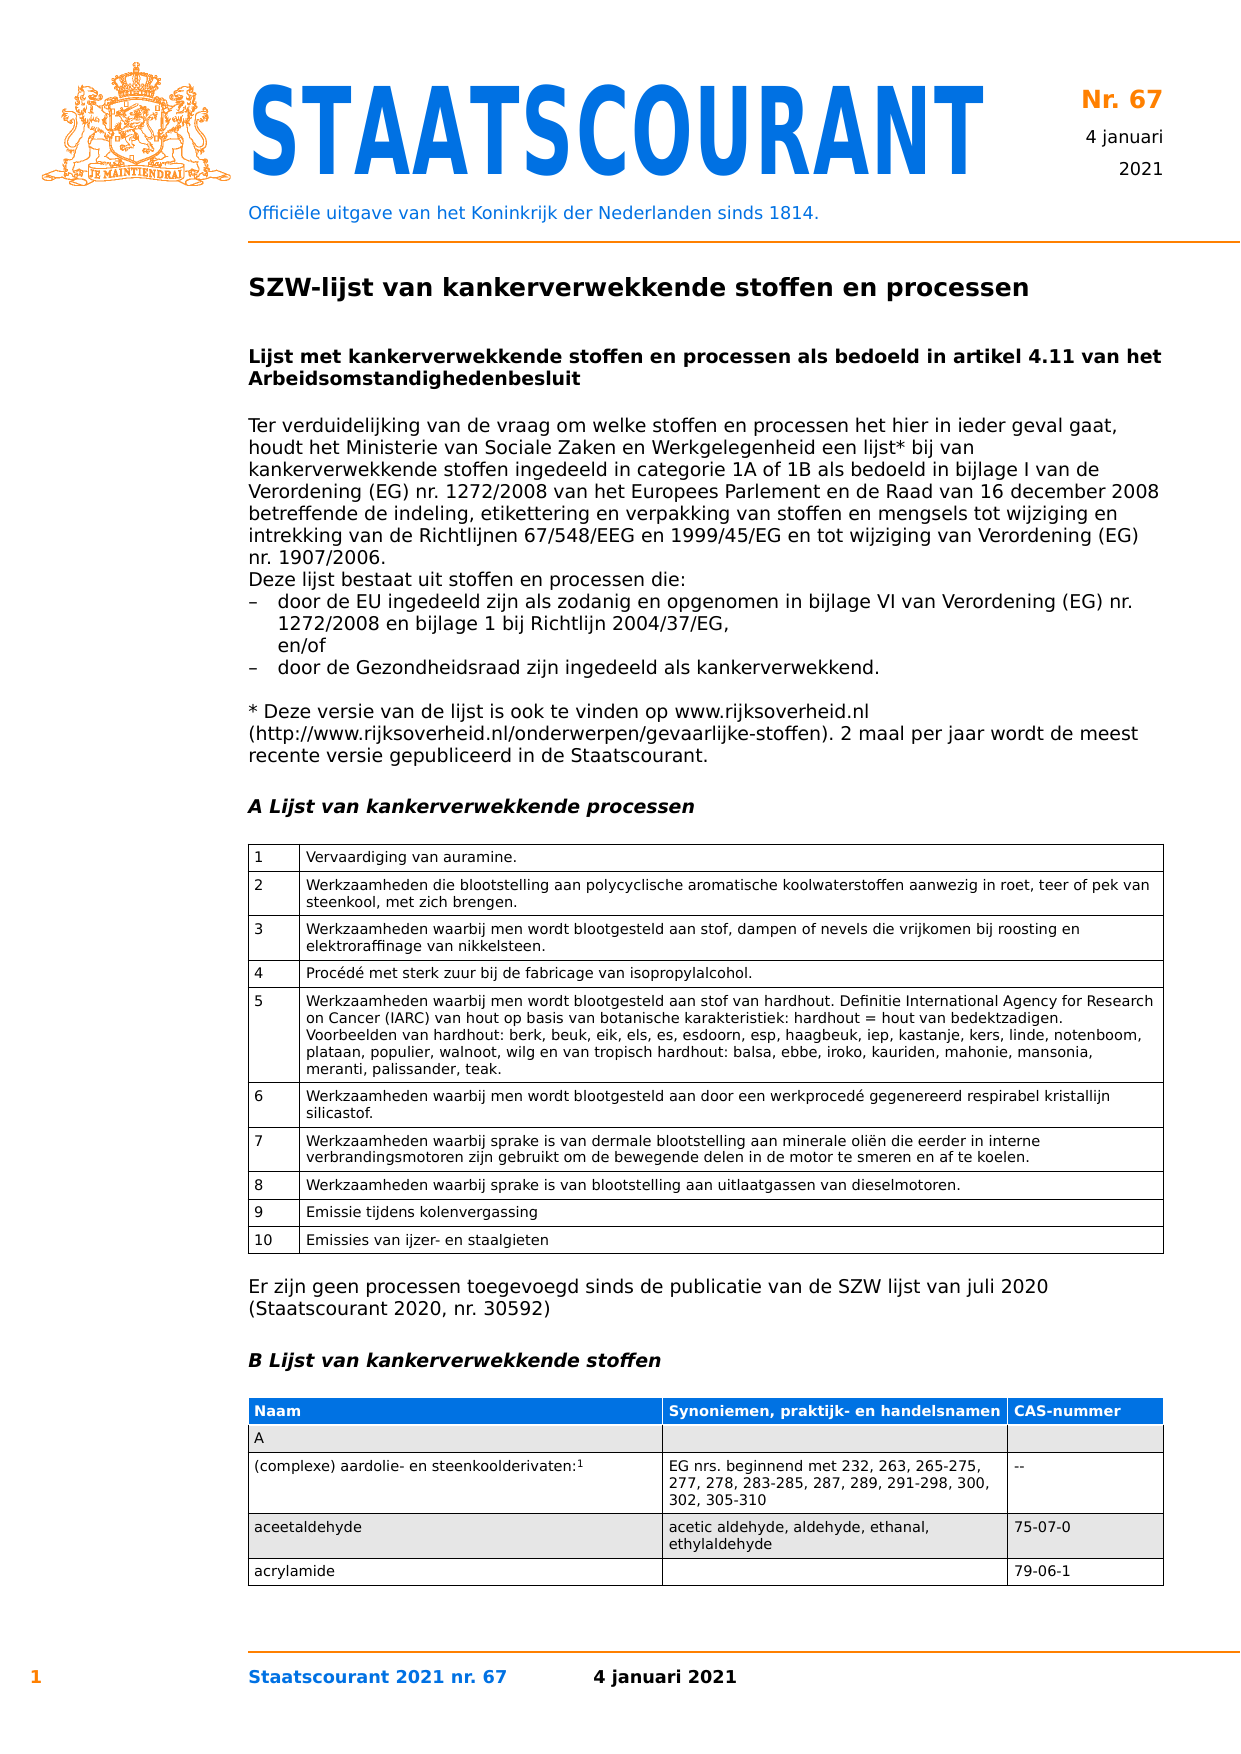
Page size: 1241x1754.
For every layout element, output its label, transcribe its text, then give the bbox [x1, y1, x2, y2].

table_cell [1008, 1426, 1163, 1452]
table_cell 4 [249, 961, 299, 987]
table_cell EG nrs. beginnend met 232, 263, 265-275, 277, 278, 283-285, 287, 289, 291-298, 300, 302, 305-310 [663, 1453, 1007, 1513]
table_cell 2 [249, 872, 299, 915]
subtitle A Lijst van kankerverwekkende processen [248, 796, 1163, 818]
table_cell Werkzaamheden waarbij men wordt blootgesteld aan stof, dampen of nevels die vrijkomen bij roosting en elektroraffinage van nikkelsteen. [300, 916, 1163, 959]
subtitle SZW-lijst van kankerverwekkende stoffen en processen [248, 273, 1163, 302]
text Deze lijst bestaat uit stoffen en processen die: [248, 569, 1163, 591]
table_cell -- [1008, 1453, 1163, 1513]
table_cell acetic aldehyde, aldehyde, ethanal, ethylaldehyde [663, 1514, 1007, 1558]
text * Deze versie van de lijst is ook te vinden op www.rijksoverheid.nl (http://www.rijksoverheid.nl/onderwerpen/gevaarlijke-stoffen). 2 maal per jaar wordt de meest recente versie gepubliceerd in de Staatscourant. [248, 701, 1163, 766]
table_cell Procédé met sterk zuur bij de fabricage van isopropylalcohol. [300, 961, 1163, 987]
text – door de Gezondheidsraad zijn ingedeeld als kankerverwekkend. [248, 657, 1163, 679]
table_cell Werkzaamheden waarbij men wordt blootgesteld aan stof van hardhout. Definitie International Agency for Research on Cancer (IARC) van hout op basis van botanische karakteristiek: hardhout = hout van bedektzadigen. Voorbeelden van hardhout: berk, beuk, eik, els, es, esdoorn, esp, haagbeuk, iep, kastanje, kers, linde, notenboom, plataan, populier, walnoot, wilg en van tropisch hardhout: balsa, ebbe, iroko, kauriden, mahonie, mansonia, meranti, palissander, teak. [300, 988, 1163, 1082]
text Er zijn geen processen toegevoegd sinds de publicatie van de SZW lijst van juli 2020 (Staatscourant 2020, nr. 30592) [248, 1276, 1163, 1320]
table_header Synoniemen, praktijk- en handelsnamen [663, 1398, 1007, 1424]
table_cell 75-07-0 [1008, 1514, 1163, 1558]
table_cell 10 [249, 1227, 299, 1253]
table_header Nr. 67 [998, 62, 1240, 121]
table_cell 5 [249, 988, 299, 1082]
table_cell 6 [249, 1083, 299, 1127]
picture [41, 62, 231, 186]
text – door de EU ingedeeld zijn als zodanig en opgenomen in bijlage VI van Verordening (EG) nr. 1272/2008 en bijlage 1 bij Richtlijn 2004/37/EG, [248, 591, 1163, 635]
table_cell Werkzaamheden die blootstelling aan polycyclische aromatische koolwaterstoffen aanwezig in roet, teer of pek van steenkool, met zich brengen. [300, 872, 1163, 915]
table_cell (complexe) aardolie- en steenkoolderivaten:1 [249, 1453, 662, 1513]
table_cell A [249, 1426, 662, 1452]
table_header [25, 62, 248, 241]
table_header Naam [249, 1398, 662, 1424]
subtitle Lijst met kankerverwekkende stoffen en processen als bedoeld in artikel 4.11 van het Arbeidsomstandighedenbesluit [248, 346, 1163, 390]
table_cell [663, 1426, 1007, 1452]
table_cell Officiële uitgave van het Koninkrijk der Nederlanden sinds 1814. [248, 203, 1240, 241]
table_cell aceetaldehyde [249, 1514, 662, 1558]
subtitle B Lijst van kankerverwekkende stoffen [248, 1350, 1163, 1372]
table_cell 2021 [998, 153, 1240, 203]
table_cell Werkzaamheden waarbij sprake is van dermale blootstelling aan minerale oliën die eerder in interne verbrandingsmotoren zijn gebruikt om de bewegende delen in de motor te smeren en af te koelen. [300, 1128, 1163, 1171]
text Ter verduidelijking van de vraag om welke stoffen en processen het hier in ieder geval gaat, houdt het Ministerie van Sociale Zaken en Werkgelegenheid een lijst* bij van kankerverwekkende stoffen ingedeeld in categorie 1A of 1B als bedoeld in bijlage I van de Verordening (EG) nr. 1272/2008 van het Europees Parlement en de Raad van 16 december 2008 betreffende de indeling, etikettering en verpakking van stoffen en mengsels tot wijziging en intrekking van de Richtlijnen 67/548/EEG en 1999/45/EG en tot wijziging van Verordening (EG) nr. 1907/2006. [248, 415, 1163, 569]
table_cell Emissie tijdens kolenvergassing [300, 1200, 1163, 1226]
table_header 1 [249, 845, 299, 871]
table_cell acrylamide [249, 1559, 662, 1585]
table_cell 7 [249, 1128, 299, 1171]
table_cell 4 januari [998, 121, 1240, 153]
table_cell Emissies van ijzer- en staalgieten [300, 1227, 1163, 1253]
table_cell 8 [249, 1172, 299, 1198]
text en/of [277, 635, 1163, 657]
table_header CAS-nummer [1008, 1398, 1163, 1424]
table_cell [663, 1559, 1007, 1585]
table_cell 3 [249, 916, 299, 959]
table_cell Werkzaamheden waarbij men wordt blootgesteld aan door een werkprocedé gegenereerd respirabel kristallijn silicastof. [300, 1083, 1163, 1127]
table_cell 9 [249, 1200, 299, 1226]
table_cell Werkzaamheden waarbij sprake is van blootstelling aan uitlaatgassen van dieselmotoren. [300, 1172, 1163, 1198]
table_header Vervaardiging van auramine. [300, 845, 1163, 871]
table_cell 79-06-1 [1008, 1559, 1163, 1585]
table_header STAATSCOURANT [248, 62, 998, 203]
